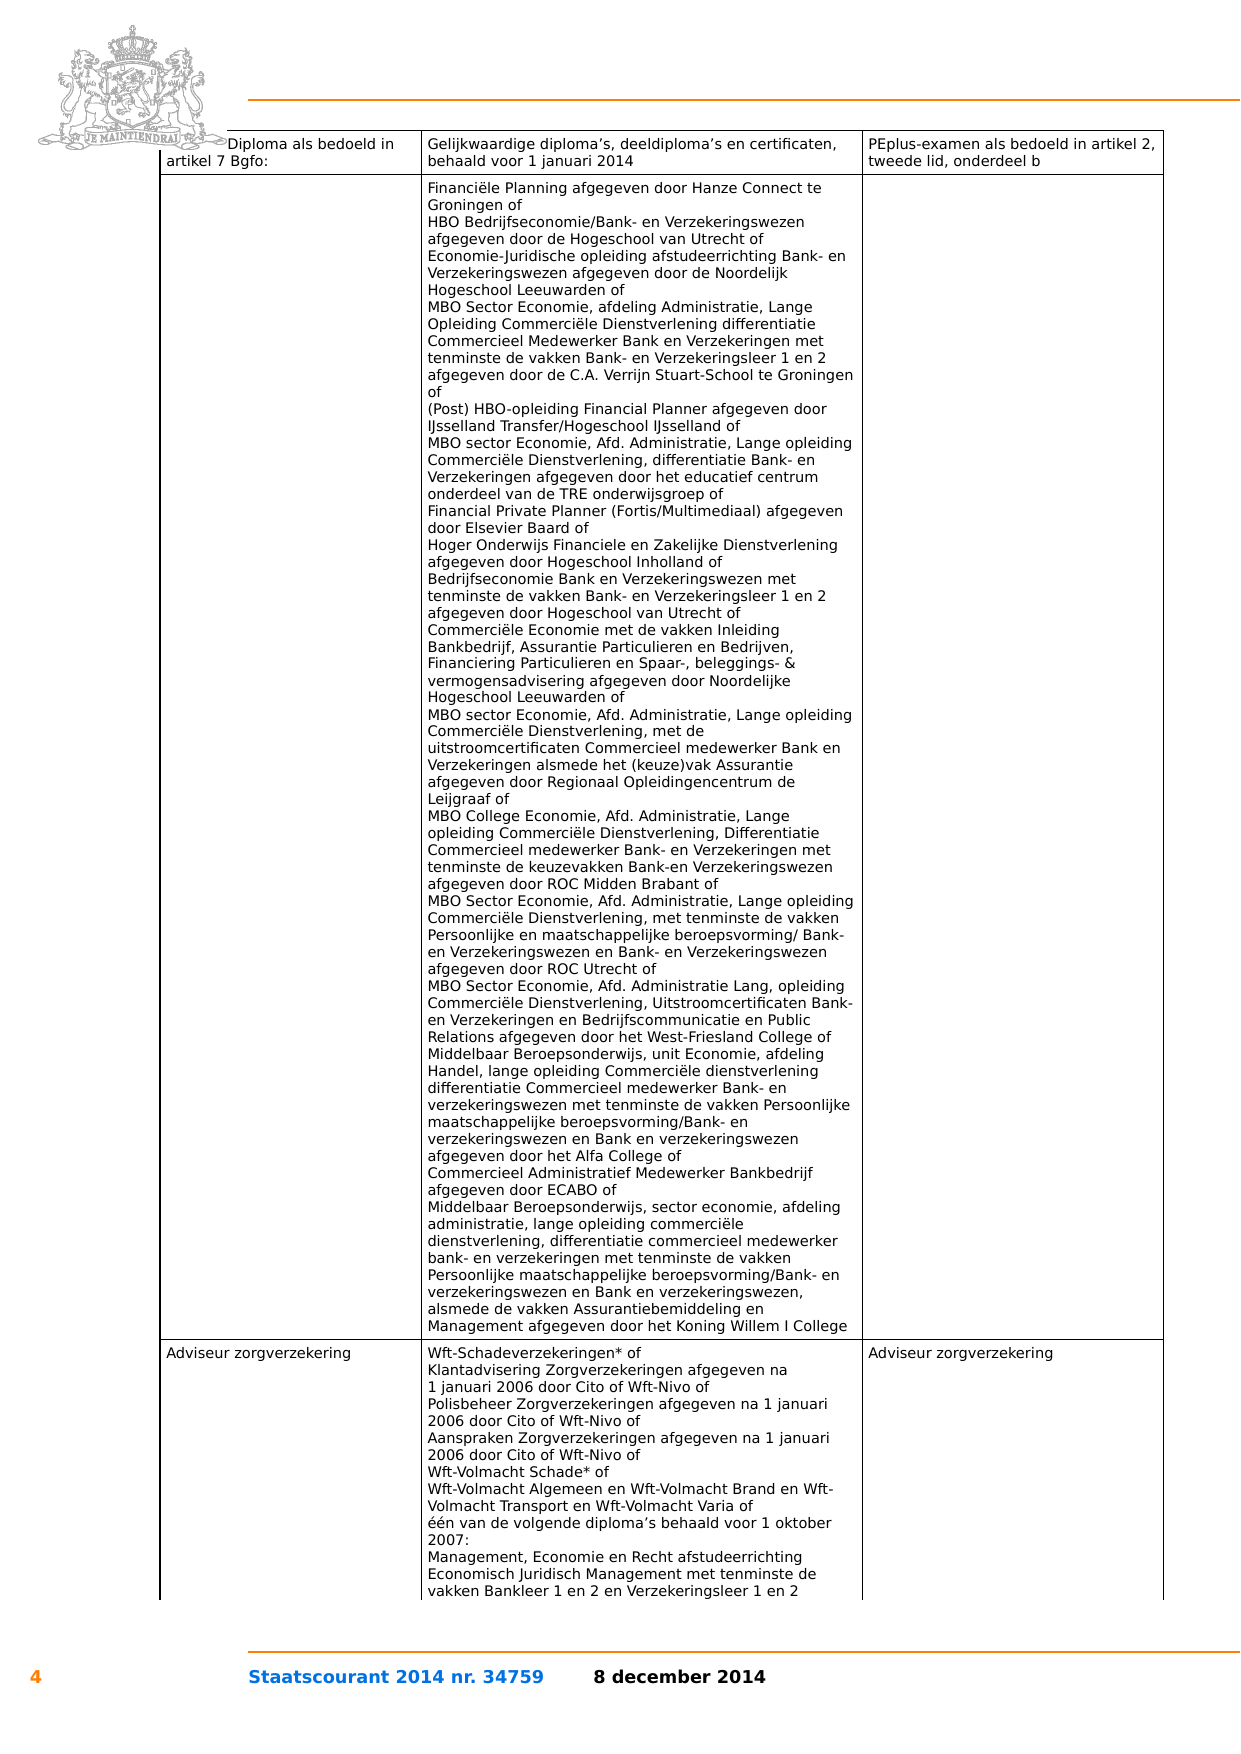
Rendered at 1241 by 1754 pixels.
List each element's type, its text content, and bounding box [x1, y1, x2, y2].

table_cell Wft-Schadeverzekeringen* of Klantadvisering Zorgverzekeringen afgegeven na 1 januari 2006 door Cito of Wft-Nivo of Polisbeheer Zorgverzekeringen afgegeven na 1 januari 2006 door Cito of Wft-Nivo of Aanspraken Zorgverzekeringen afgegeven na 1 januari 2006 door Cito of Wft-Nivo of Wft-Volmacht Schade* of Wft-Volmacht Algemeen en Wft-Volmacht Brand en Wft-Volmacht Transport en Wft-Volmacht Varia of één van de volgende diploma’s behaald voor 1 oktober 2007: Management, Economie en Recht afstudeerrichting Economisch Juridisch Management met tenminste de vakken Bankleer 1 en 2 en Verzekeringsleer 1 en 2 [422, 1340, 862, 1600]
table_cell [161, 175, 421, 706]
table_cell [863, 175, 1163, 706]
table_cell Adviseur zorgverzekering [863, 1340, 1163, 1600]
table_cell [863, 1046, 1163, 1339]
table_cell MBO sector Economie, Afd. Administratie, Lange opleiding Commerciële Dienstverlening, met de uitstroomcertificaten Commercieel medewerker Bank en Verzekeringen alsmede het (keuze)vak Assurantie afgegeven door Regionaal Opleidingencentrum de Leijgraaf of MBO College Economie, Afd. Administratie, Lange opleiding Commerciële Dienstverlening, Differentiatie Commercieel medewerker Bank- en Verzekeringen met tenminste de keuzevakken Bank-en Verzekeringswezen afgegeven door ROC Midden Brabant of MBO Sector Economie, Afd. Administratie, Lange opleiding Commerciële Dienstverlening, met tenminste de vakken Persoonlijke en maatschappelijke beroepsvorming/ Bank- en Verzekeringswezen en Bank- en Verzekeringswezen afgegeven door ROC Utrecht of MBO Sector Economie, Afd. Administratie Lang, opleiding Commerciële Dienstverlening, Uitstroomcertificaten Bank- en Verzekeringen en Bedrijfscommunicatie en Public Relations afgegeven door het West-Friesland College of [422, 706, 862, 1046]
table_cell [161, 706, 421, 1046]
table_cell Middelbaar Beroepsonderwijs, unit Economie, afdeling Handel, lange opleiding Commerciële dienstverlening differentiatie Commercieel medewerker Bank- en verzekeringswezen met tenminste de vakken Persoonlijke maatschappelijke beroepsvorming/Bank- en verzekeringswezen en Bank en verzekeringswezen afgegeven door het Alfa College of Commercieel Administratief Medewerker Bankbedrijf afgegeven door ECABO of Middelbaar Beroepsonderwijs, sector economie, afdeling administratie, lange opleiding commerciële dienstverlening, differentiatie commercieel medewerker bank- en verzekeringen met tenminste de vakken Persoonlijke maatschappelijke beroepsvorming/Bank- en verzekeringswezen en Bank en verzekeringswezen, alsmede de vakken Assurantiebemiddeling en Management afgegeven door het Koning Willem I College [422, 1046, 862, 1339]
table_cell [161, 1046, 421, 1339]
table_header Gelijkwaardige diploma’s, deeldiploma’s en certificaten, behaald voor 1 januari 2014 [422, 131, 862, 174]
table_cell Adviseur zorgverzekering [161, 1340, 421, 1600]
table_header Diploma als bedoeld in artikel 7 Bgfo: [161, 131, 421, 174]
table_header PEplus-examen als bedoeld in artikel 2, tweede lid, onderdeel b [863, 131, 1163, 174]
table_cell [863, 706, 1163, 1046]
table_cell Financiële Planning afgegeven door Hanze Connect te Groningen of HBO Bedrijfseconomie/Bank- en Verzekeringswezen afgegeven door de Hogeschool van Utrecht of Economie-Juridische opleiding afstudeerrichting Bank- en Verzekeringswezen afgegeven door de Noordelijk Hogeschool Leeuwarden of MBO Sector Economie, afdeling Administratie, Lange Opleiding Commerciële Dienstverlening differentiatie Commercieel Medewerker Bank en Verzekeringen met tenminste de vakken Bank- en Verzekeringsleer 1 en 2 afgegeven door de C.A. Verrijn Stuart-School te Groningen of (Post) HBO-opleiding Financial Planner afgegeven door IJsselland Transfer/Hogeschool IJsselland of MBO sector Economie, Afd. Administratie, Lange opleiding Commerciële Dienstverlening, differentiatie Bank- en Verzekeringen afgegeven door het educatief centrum onderdeel van de TRE onderwijsgroep of Financial Private Planner (Fortis/Multimediaal) afgegeven door Elsevier Baard of Hoger Onderwijs Financiele en Zakelijke Dienstverlening afgegeven door Hogeschool Inholland of Bedrijfseconomie Bank en Verzekeringswezen met tenminste de vakken Bank- en Verzekeringsleer 1 en 2 afgegeven door Hogeschool van Utrecht of Commerciële Economie met de vakken Inleiding Bankbedrijf, Assurantie Particulieren en Bedrijven, Financiering Particulieren en Spaar-, beleggings- & vermogensadvisering afgegeven door Noordelijke Hogeschool Leeuwarden of [422, 175, 862, 706]
picture [38, 25, 227, 150]
